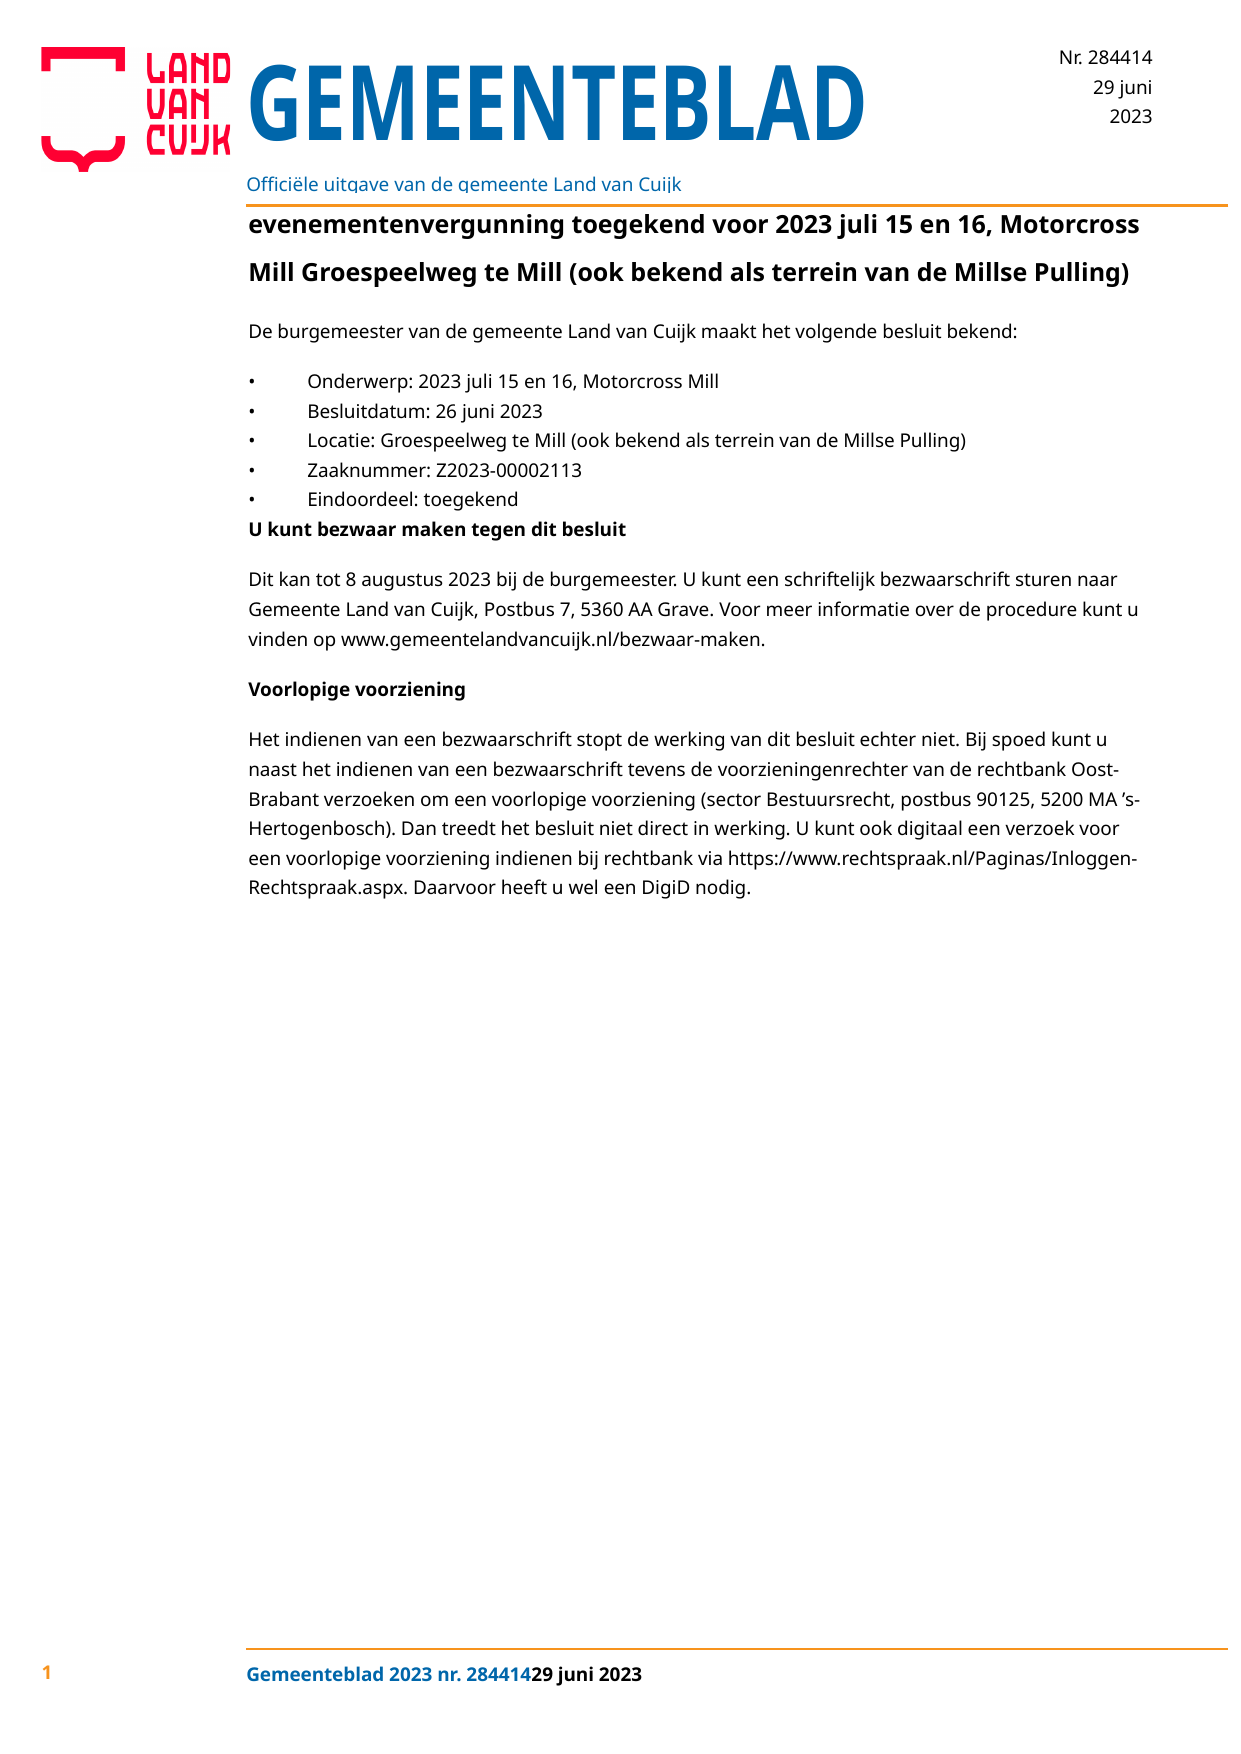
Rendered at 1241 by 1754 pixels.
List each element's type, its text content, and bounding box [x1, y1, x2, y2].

text Voorlopige voorziening [248, 676, 1152, 702]
list Zaaknummer: Z2023-00002113 [248, 457, 1152, 483]
text Dit kan tot 8 augustus 2023 bij de burgemeester. U kunt een schriftelijk bezwaarschrift sturen naar Gemeente Land van Cuijk, Postbus 7, 5360 AA Grave. Voor meer informatie over de procedure kunt u vinden op www.gemeentelandvancuijk.nl/bezwaar-maken. [248, 567, 1152, 652]
list Eindoordeel: toegekend [248, 487, 1152, 512]
text evenementenvergunning toegekend voor 2023 juli 15 en 16, Motorcross Mill Groespeelweg te Mill (ook bekend als terrein van de Millse Pulling) [248, 207, 1152, 288]
list Onderwerp: 2023 juli 15 en 16, Motorcross Mill [248, 368, 1152, 394]
list Locatie: Groespeelweg te Mill (ook bekend als terrein van de Millse Pulling) [248, 427, 1152, 453]
text De burgemeester van de gemeente Land van Cuijk maakt het volgende besluit bekend: [248, 318, 1152, 344]
text U kunt bezwaar maken tegen dit besluit [248, 516, 1152, 542]
text Het indienen van een bezwaarschrift stopt de werking van dit besluit echter niet. Bij spoed kunt u naast het indienen van een bezwaarschrift tevens de voorzieningenrechter van de rechtbank Oost-Brabant verzoeken om een voorlopige voorziening (sector Bestuursrecht, postbus 90125, 5200 MA ’s-Hertogenbosch). Dan treedt het besluit niet direct in werking. U kunt ook digitaal een verzoek voor een voorlopige voorziening indienen bij rechtbank via https://www.rechtspraak.nl/Paginas/Inloggen-Rechtspraak.aspx. Daarvoor heeft u wel een DigiD nodig. [248, 727, 1152, 900]
list Besluitdatum: 26 juni 2023 [248, 398, 1152, 424]
picture [41, 47, 231, 172]
